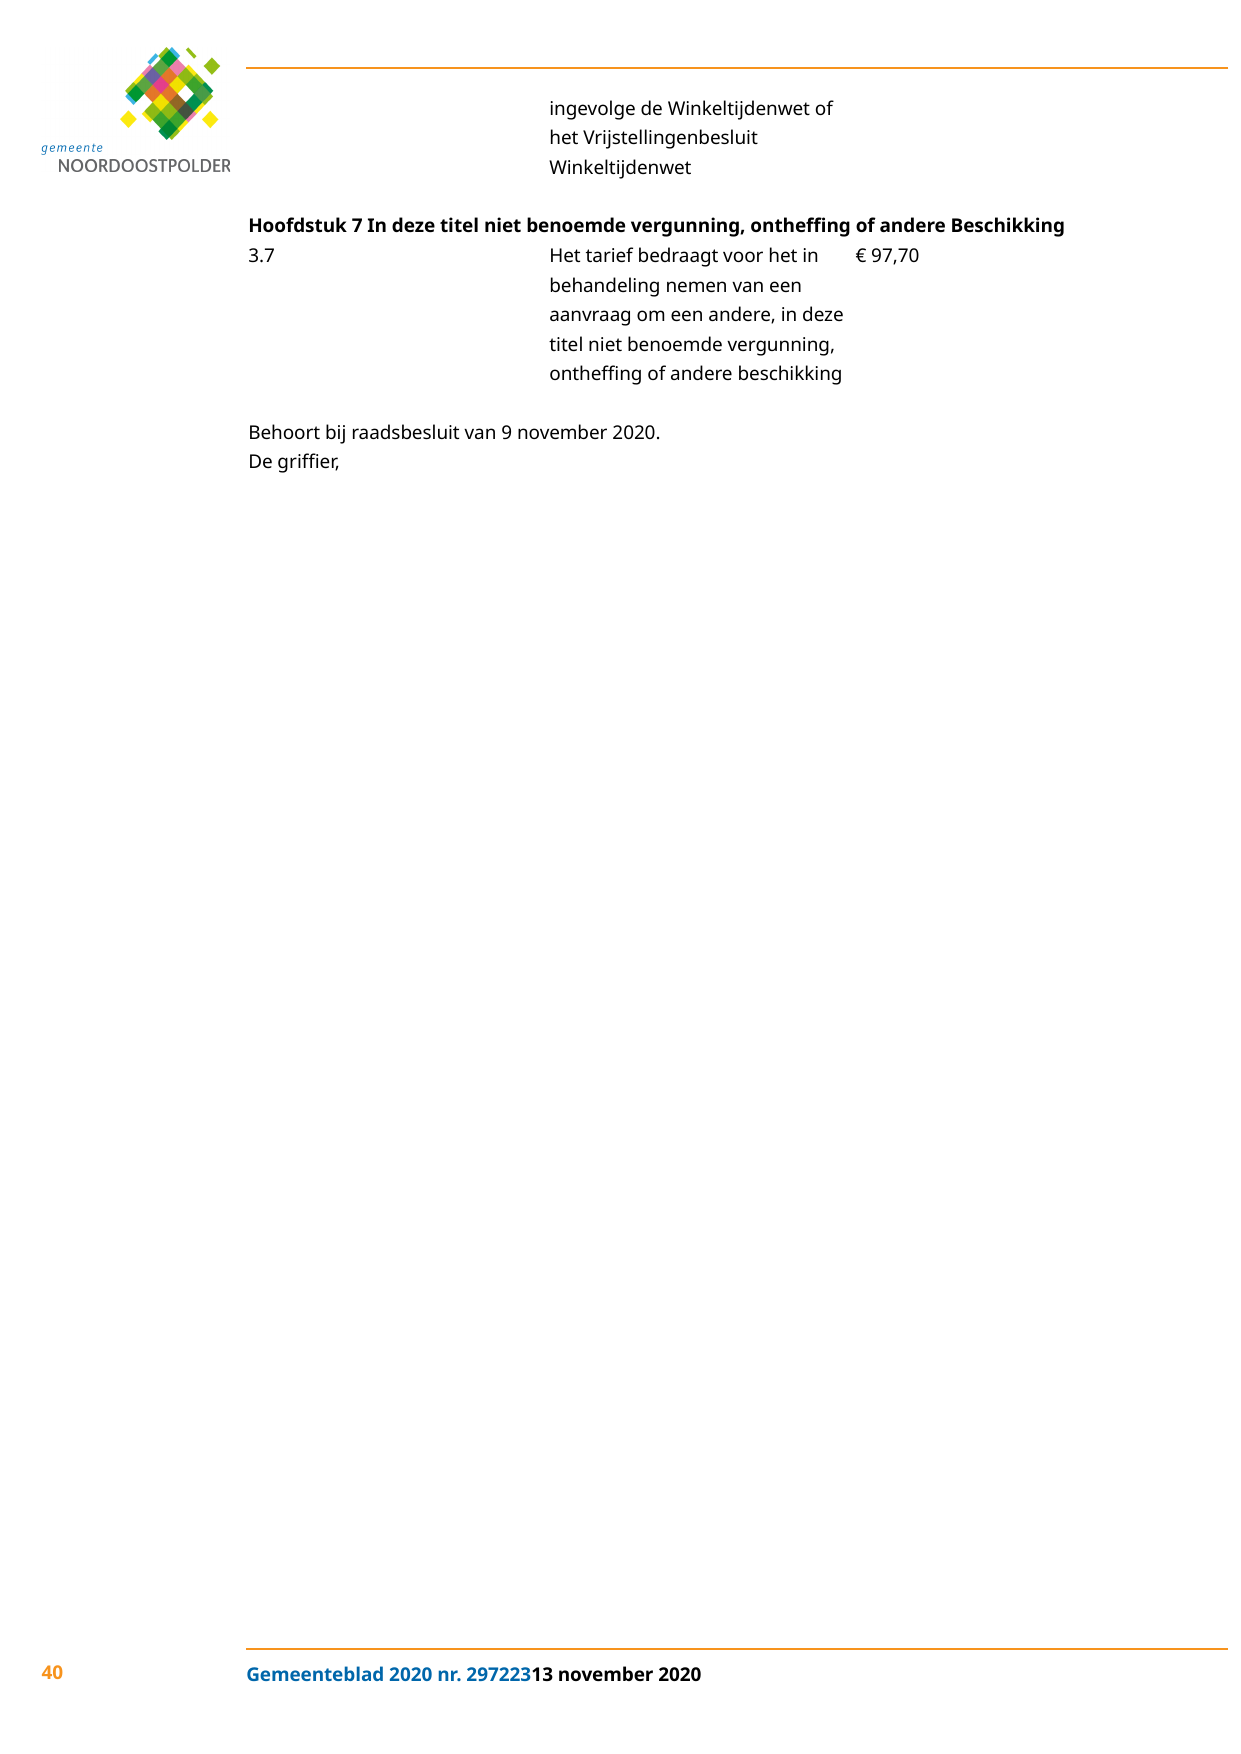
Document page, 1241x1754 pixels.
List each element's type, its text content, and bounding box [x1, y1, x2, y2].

table_header ingevolge de Winkeltijdenwet of het Vrijstellingenbesluit Winkeltijdenwet [549, 95, 850, 180]
text Hoofdstuk 7 In deze titel niet benoemde vergunning, ontheffing of andere Beschikking [248, 212, 1152, 238]
table_header 3.7 [248, 242, 549, 386]
table_header [248, 95, 549, 180]
picture [41, 47, 231, 172]
text De griffier, [248, 449, 1152, 474]
table_header [850, 95, 1152, 180]
table_header Het tarief bedraagt voor het in behandeling nemen van een aanvraag om een andere, in deze titel niet benoemde vergunning, ontheffing of andere beschikking [549, 242, 850, 386]
text Behoort bij raadsbesluit van 9 november 2020. [248, 419, 1152, 445]
table_header € 97,70 [850, 242, 1152, 386]
